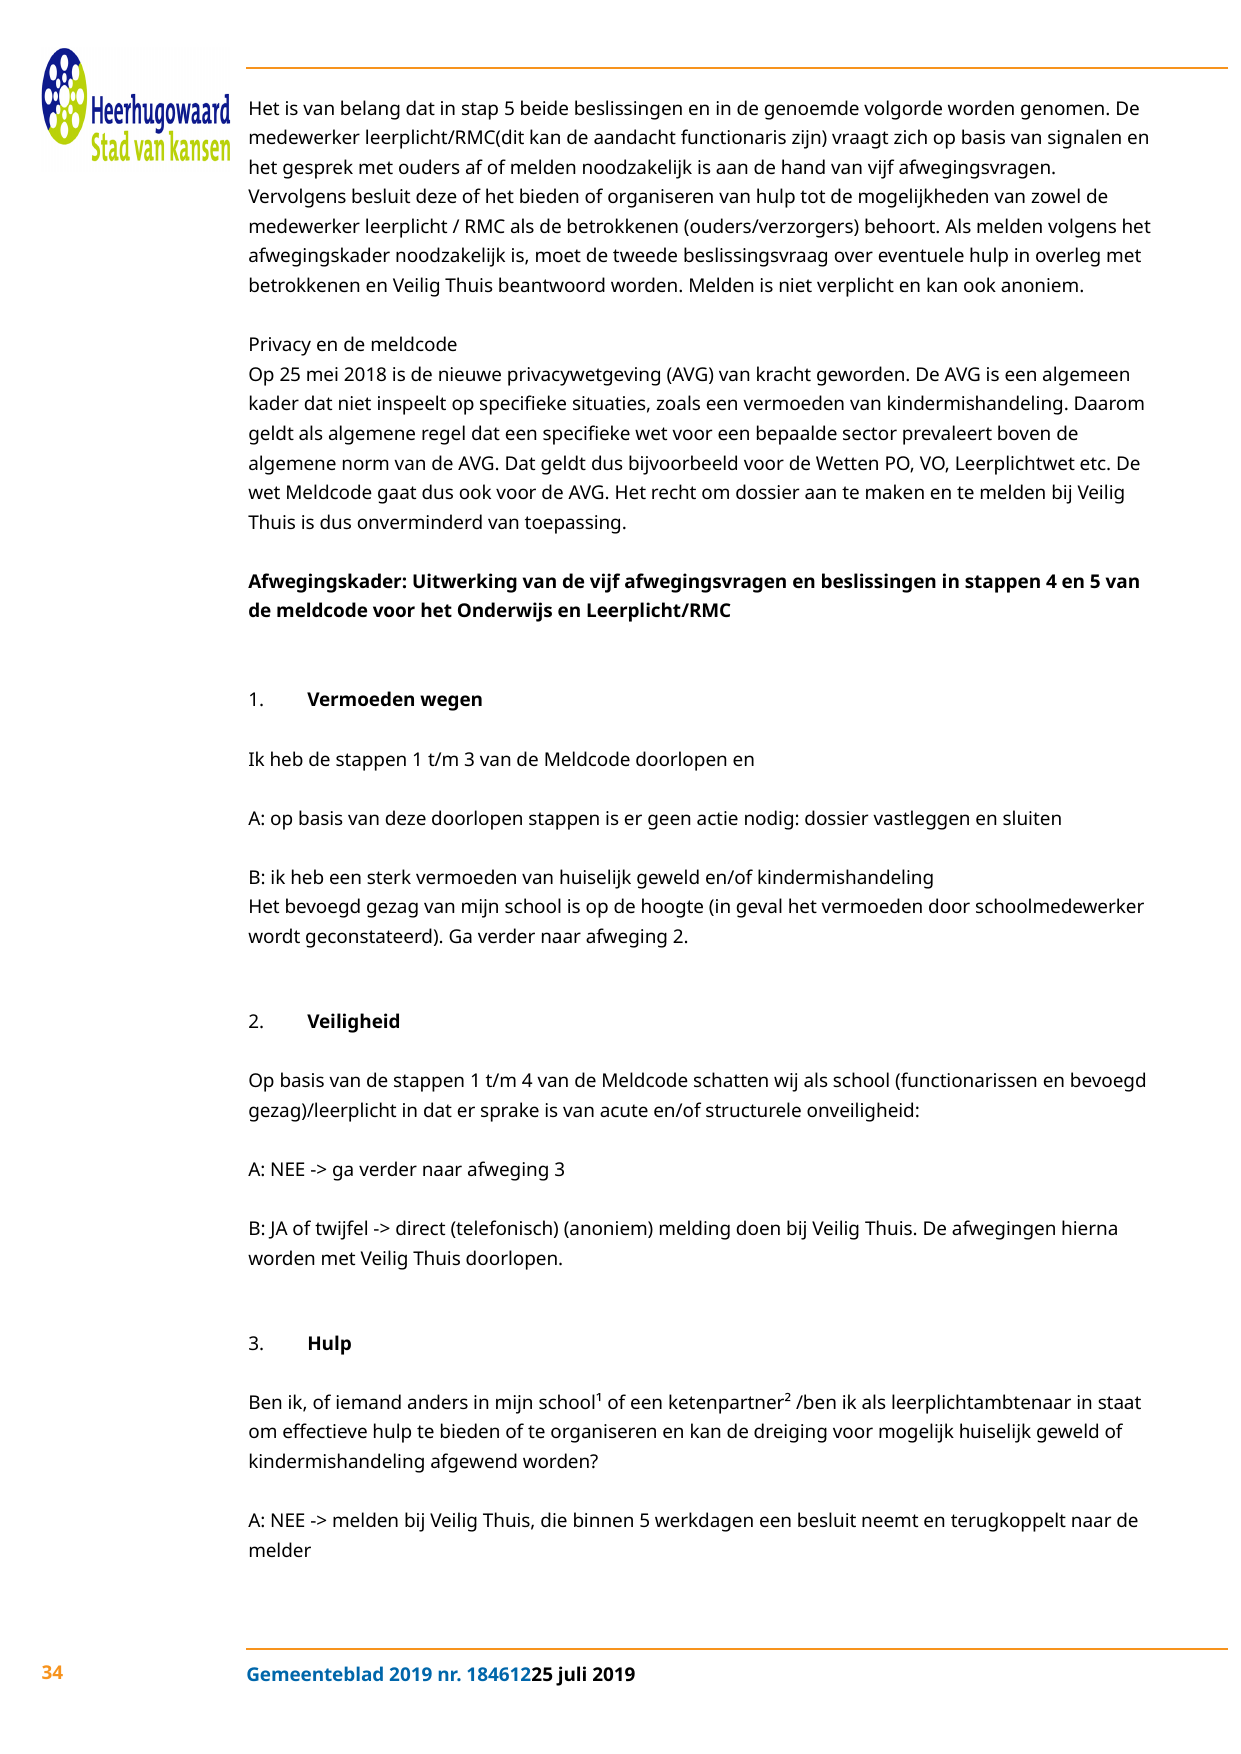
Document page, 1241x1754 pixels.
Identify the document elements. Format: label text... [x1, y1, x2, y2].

text Afwegingskader: Uitwerking van de vijf afwegingsvragen en beslissingen in stappen 4 en 5 van de meldcode voor het Onderwijs en Leerplicht/RMC [248, 568, 1152, 623]
table_cell Hulp Ben ik, of iemand anders in mijn school¹ of een ketenpartner² /ben ik als leerplichtambtenaar in staat om effectieve hulp te bieden of te organiseren en kan de dreiging voor mogelijk huiselijk geweld of kindermishandeling afgewend worden? A: NEE -> melden bij Veilig Thuis, die binnen 5 werkdagen een besluit neemt en terugkoppelt naar de melder [248, 1300, 1152, 1592]
picture [41, 47, 231, 172]
table_cell Veiligheid Op basis van de stappen 1 t/m 4 van de Meldcode schatten wij als school (functionarissen en bevoegd gezag)/leerplicht in dat er sprake is van acute en/of structurele onveiligheid: A: NEE -> ga verder naar afweging 3 B: JA of twijfel -> direct (telefonisch) (anoniem) melding doen bij Veilig Thuis. De afwegingen hierna worden met Veilig Thuis doorlopen. [248, 979, 1152, 1300]
table_header Vermoeden wegen Ik heb de stappen 1 t/m 3 van de Meldcode doorlopen en A: op basis van deze doorlopen stappen is er geen actie nodig: dossier vastleggen en sluiten B: ik heb een sterk vermoeden van huiselijk geweld en/of kindermishandeling Het bevoegd gezag van mijn school is op de hoogte (in geval het vermoeden door schoolmedewerker wordt geconstateerd). Ga verder naar afweging 2. [248, 657, 1152, 978]
text Privacy en de meldcode [248, 331, 1152, 357]
text Het is van belang dat in stap 5 beide beslissingen en in de genoemde volgorde worden genomen. De medewerker leerplicht/RMC(dit kan de aandacht functionaris zijn) vraagt zich op basis van signalen en het gesprek met ouders af of melden noodzakelijk is aan de hand van vijf afwegingsvragen. Vervolgens besluit deze of het bieden of organiseren van hulp tot de mogelijkheden van zowel de medewerker leerplicht / RMC als de betrokkenen (ouders/verzorgers) behoort. Als melden volgens het afwegingskader noodzakelijk is, moet de tweede beslissingsvraag over eventuele hulp in overleg met betrokkenen en Veilig Thuis beantwoord worden. Melden is niet verplicht en kan ook anoniem. [248, 95, 1152, 298]
text Op 25 mei 2018 is de nieuwe privacywetgeving (AVG) van kracht geworden. De AVG is een algemeen kader dat niet inspeelt op specifieke situaties, zoals een vermoeden van kindermishandeling. Daarom geldt als algemene regel dat een specifieke wet voor een bepaalde sector prevaleert boven de algemene norm van de AVG. Dat geldt dus bijvoorbeeld voor de Wetten PO, VO, Leerplichtwet etc. De wet Meldcode gaat dus ook voor de AVG. Het recht om dossier aan te maken en te melden bij Veilig Thuis is dus onverminderd van toepassing. [248, 361, 1152, 535]
